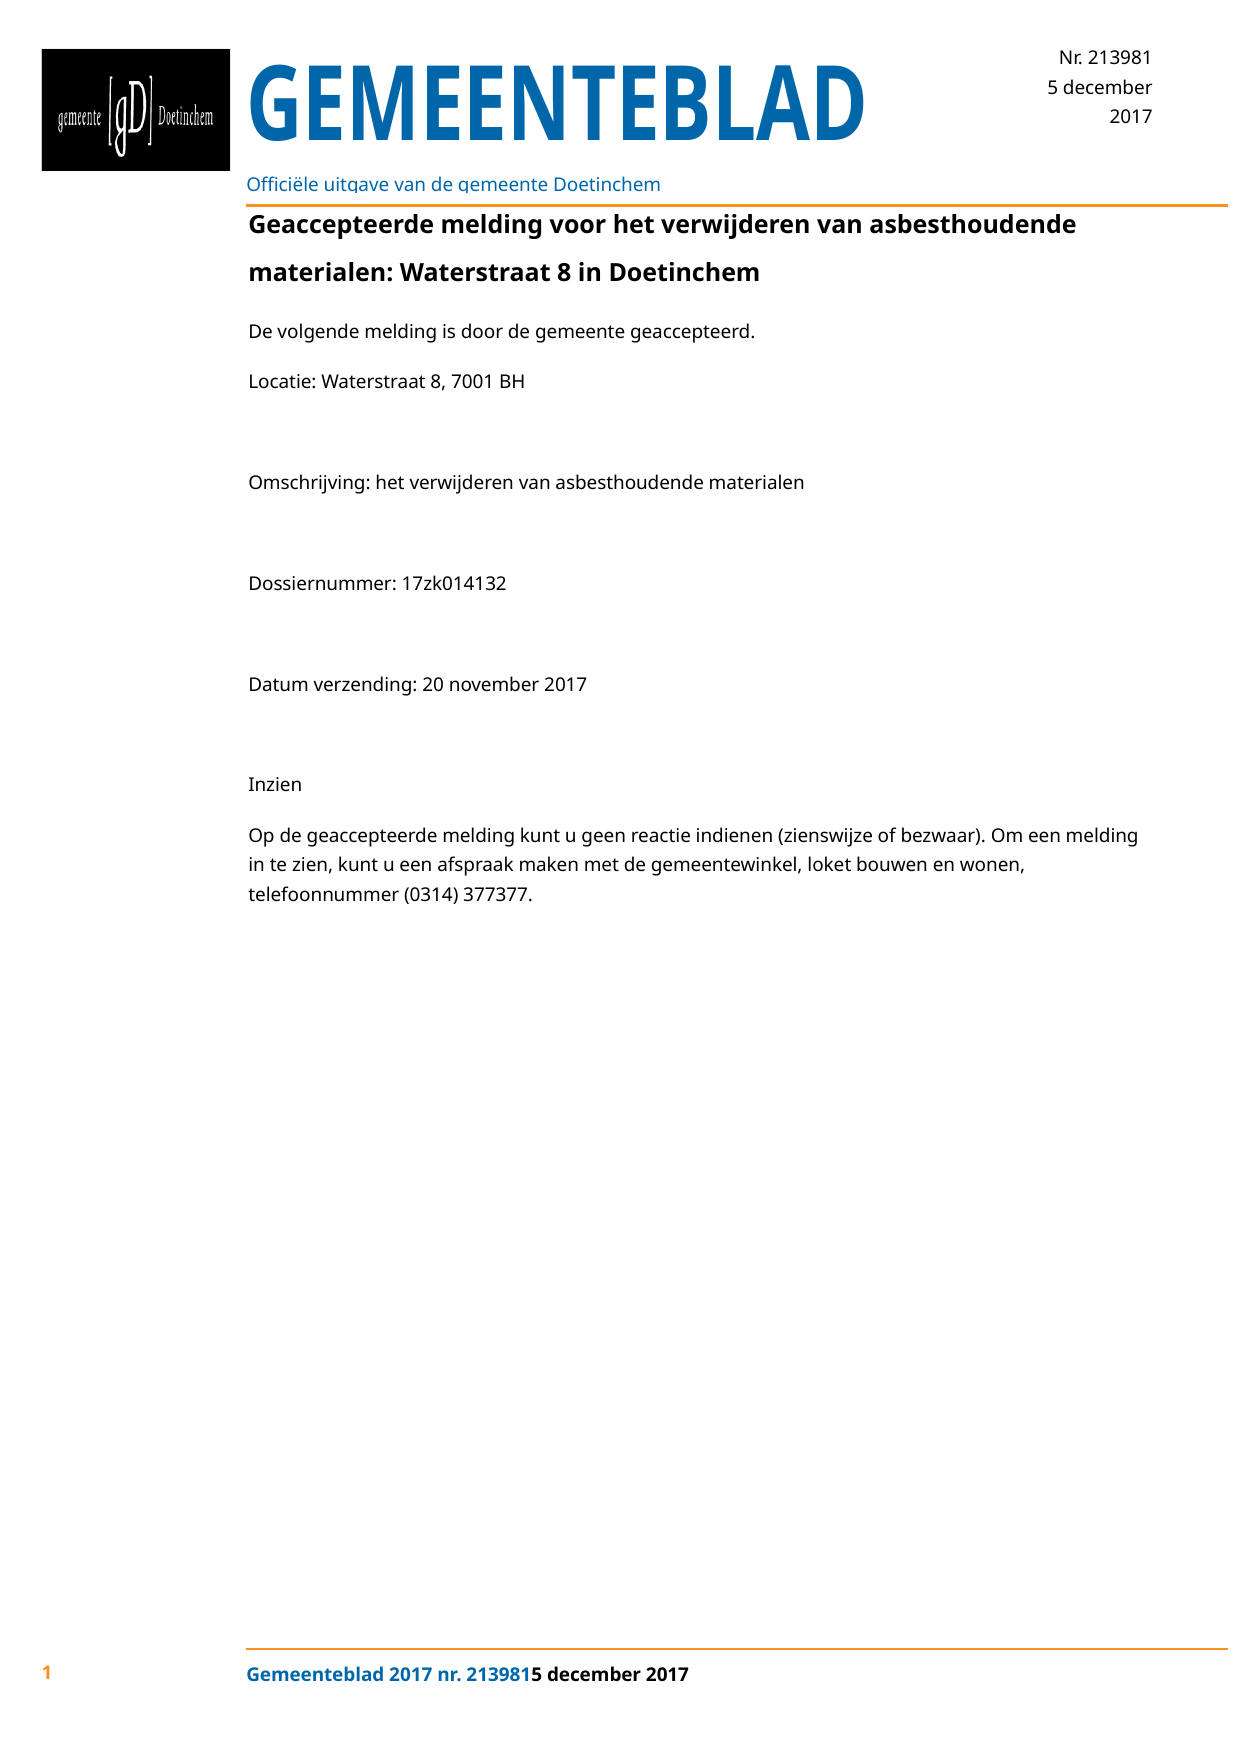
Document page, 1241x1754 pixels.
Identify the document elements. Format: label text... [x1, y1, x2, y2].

text Locatie: Waterstraat 8, 7001 BH [248, 368, 1152, 394]
text Geaccepteerde melding voor het verwijderen van asbesthoudende materialen: Waterstraat 8 in Doetinchem [248, 207, 1152, 288]
text Dossiernummer: 17zk014132 [248, 570, 1152, 596]
text Omschrijving: het verwijderen van asbesthoudende materialen [248, 469, 1152, 495]
text De volgende melding is door de gemeente geaccepteerd. [248, 318, 1152, 344]
text Datum verzending: 20 november 2017 [248, 671, 1152, 697]
picture [41, 47, 231, 172]
text Op de geaccepteerde melding kunt u geen reactie indienen (zienswijze of bezwaar). Om een melding in te zien, kunt u een afspraak maken met de gemeentewinkel, loket bouwen en wonen, telefoonnummer (0314) 377377. [248, 822, 1152, 907]
text Inzien [248, 772, 1152, 797]
